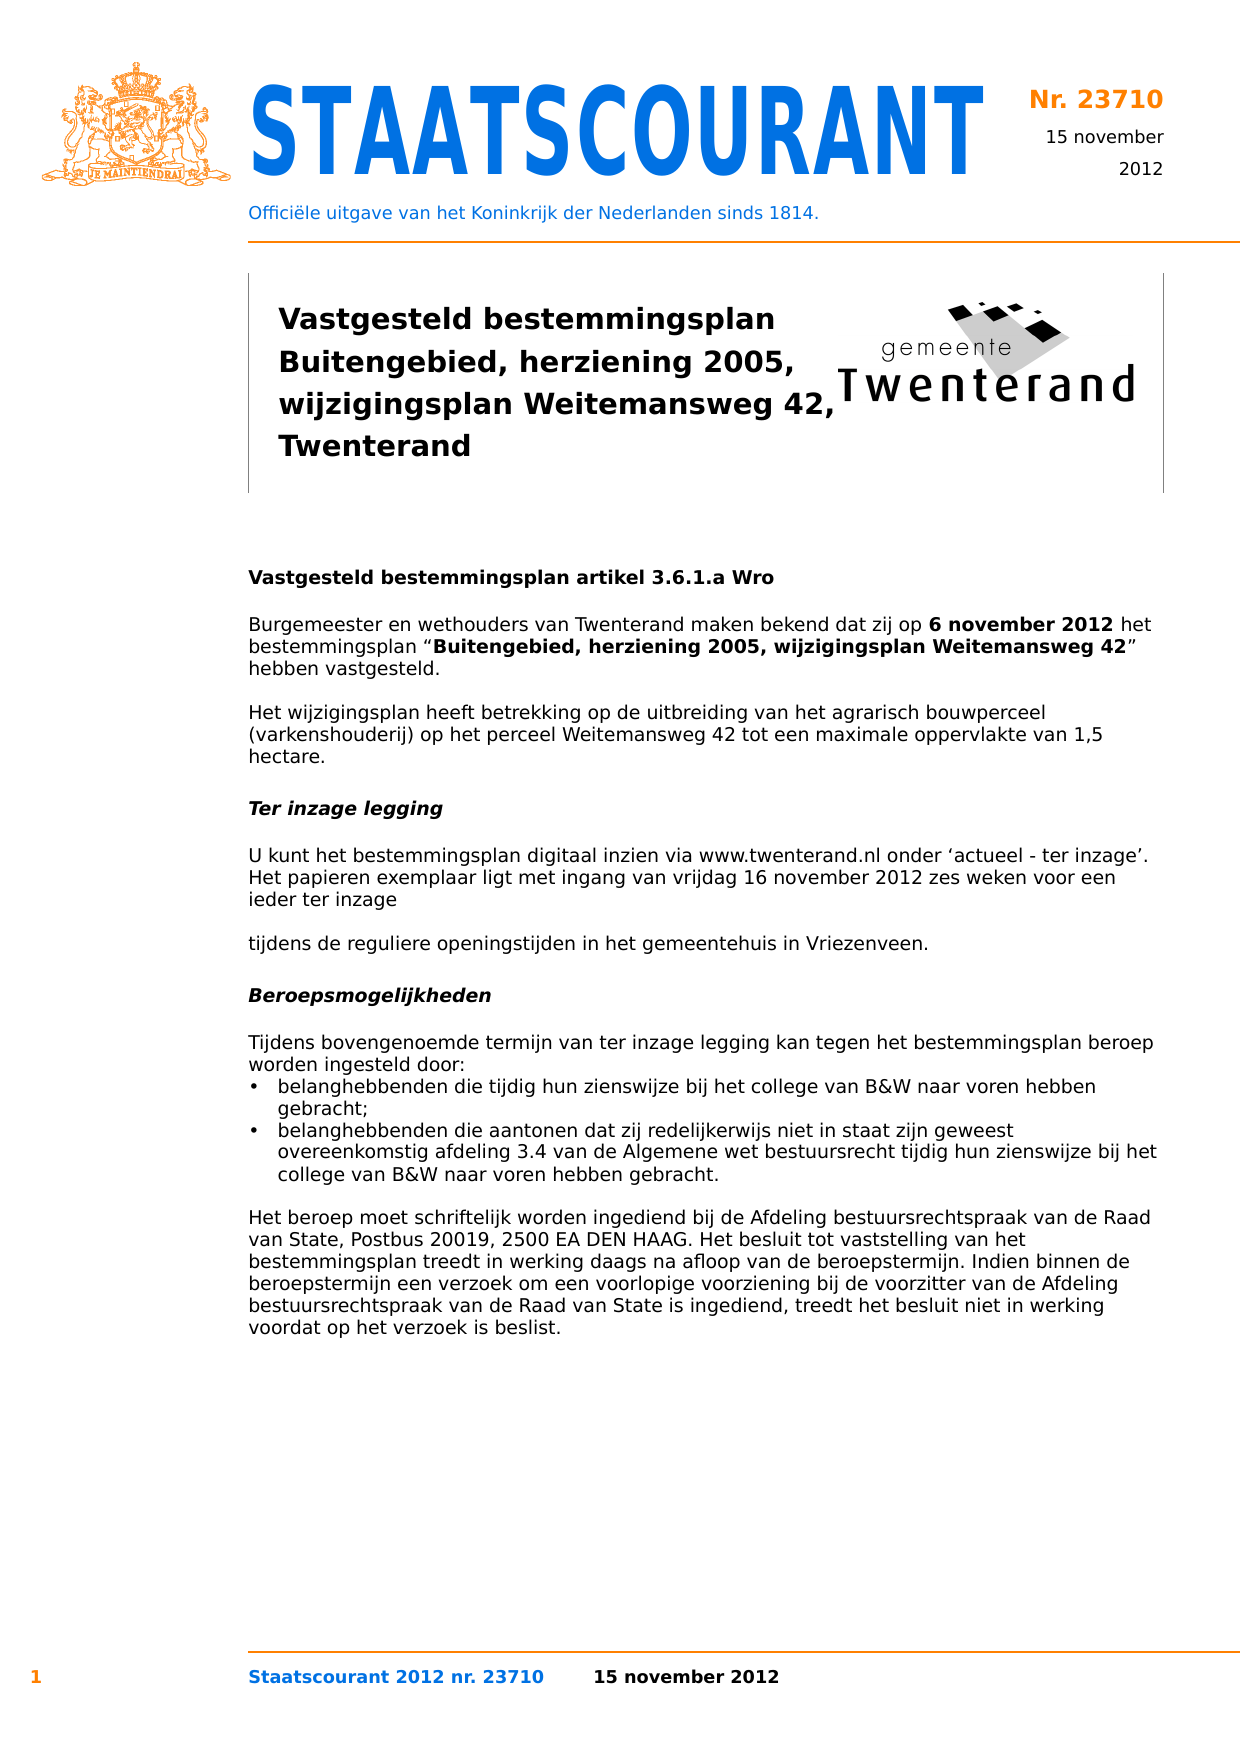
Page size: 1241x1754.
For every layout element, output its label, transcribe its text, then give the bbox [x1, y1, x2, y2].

text tijdens de reguliere openingstijden in het gemeentehuis in Vriezenveen. [248, 933, 1163, 954]
subtitle Beroepsmogelijkheden [248, 984, 1163, 1007]
text Burgemeester en wethouders van Twenterand maken bekend dat zij op 6 november 2012 het bestemmingsplan “Buitengebied, herziening 2005, wijzigingsplan Weitemansweg 42” hebben vastgesteld. [248, 614, 1163, 680]
subtitle Ter inzage legging [248, 798, 1163, 820]
text Het wijzigingsplan heeft betrekking op de uitbreiding van het agrarisch bouwperceel (varkenshouderij) op het perceel Weitemansweg 42 tot een maximale oppervlakte van 1,5 hectare. [248, 702, 1163, 768]
table_header Nr. 23710 [998, 62, 1240, 121]
text Het beroep moet schriftelijk worden ingediend bij de Afdeling bestuursrechtspraak van de Raad van State, Postbus 20019, 2500 EA DEN HAAG. Het besluit tot vaststelling van het bestemmingsplan treedt in werking daags na afloop van de beroepstermijn. Indien binnen de beroepstermijn een verzoek om een voorlopige voorziening bij de voorzitter van de Afdeling bestuursrechtspraak van de Raad van State is ingediend, treedt het besluit niet in werking voordat op het verzoek is beslist. [248, 1207, 1163, 1339]
subtitle Vastgesteld bestemmingsplan Buitengebied, herziening 2005, wijzigingsplan Weitemansweg 42, Twenterand [249, 273, 1163, 493]
table_header [25, 62, 248, 241]
table_header STAATSCOURANT [248, 62, 998, 203]
subtitle Vastgesteld bestemmingsplan artikel 3.6.1.a Wro [248, 567, 1163, 589]
picture [838, 302, 1134, 403]
table_cell 2012 [998, 153, 1240, 203]
text Tijdens bovengenoemde termijn van ter inzage legging kan tegen het bestemmingsplan beroep worden ingesteld door: [248, 1032, 1163, 1076]
text U kunt het bestemmingsplan digitaal inzien via www.twenterand.nl onder ‘actueel - ter inzage’. Het papieren exemplaar ligt met ingang van vrijdag 16 november 2012 zes weken voor een ieder ter inzage [248, 845, 1163, 911]
table_cell Officiële uitgave van het Koninkrijk der Nederlanden sinds 1814. [248, 203, 1240, 241]
picture [41, 62, 231, 186]
text • belanghebbenden die tijdig hun zienswijze bij het college van B&W naar voren hebben gebracht; [248, 1076, 1163, 1119]
table_cell 15 november [998, 121, 1240, 153]
text • belanghebbenden die aantonen dat zij redelijkerwijs niet in staat zijn geweest overeenkomstig afdeling 3.4 van de Algemene wet bestuursrecht tijdig hun zienswijze bij het college van B&W naar voren hebben gebracht. [248, 1119, 1163, 1185]
